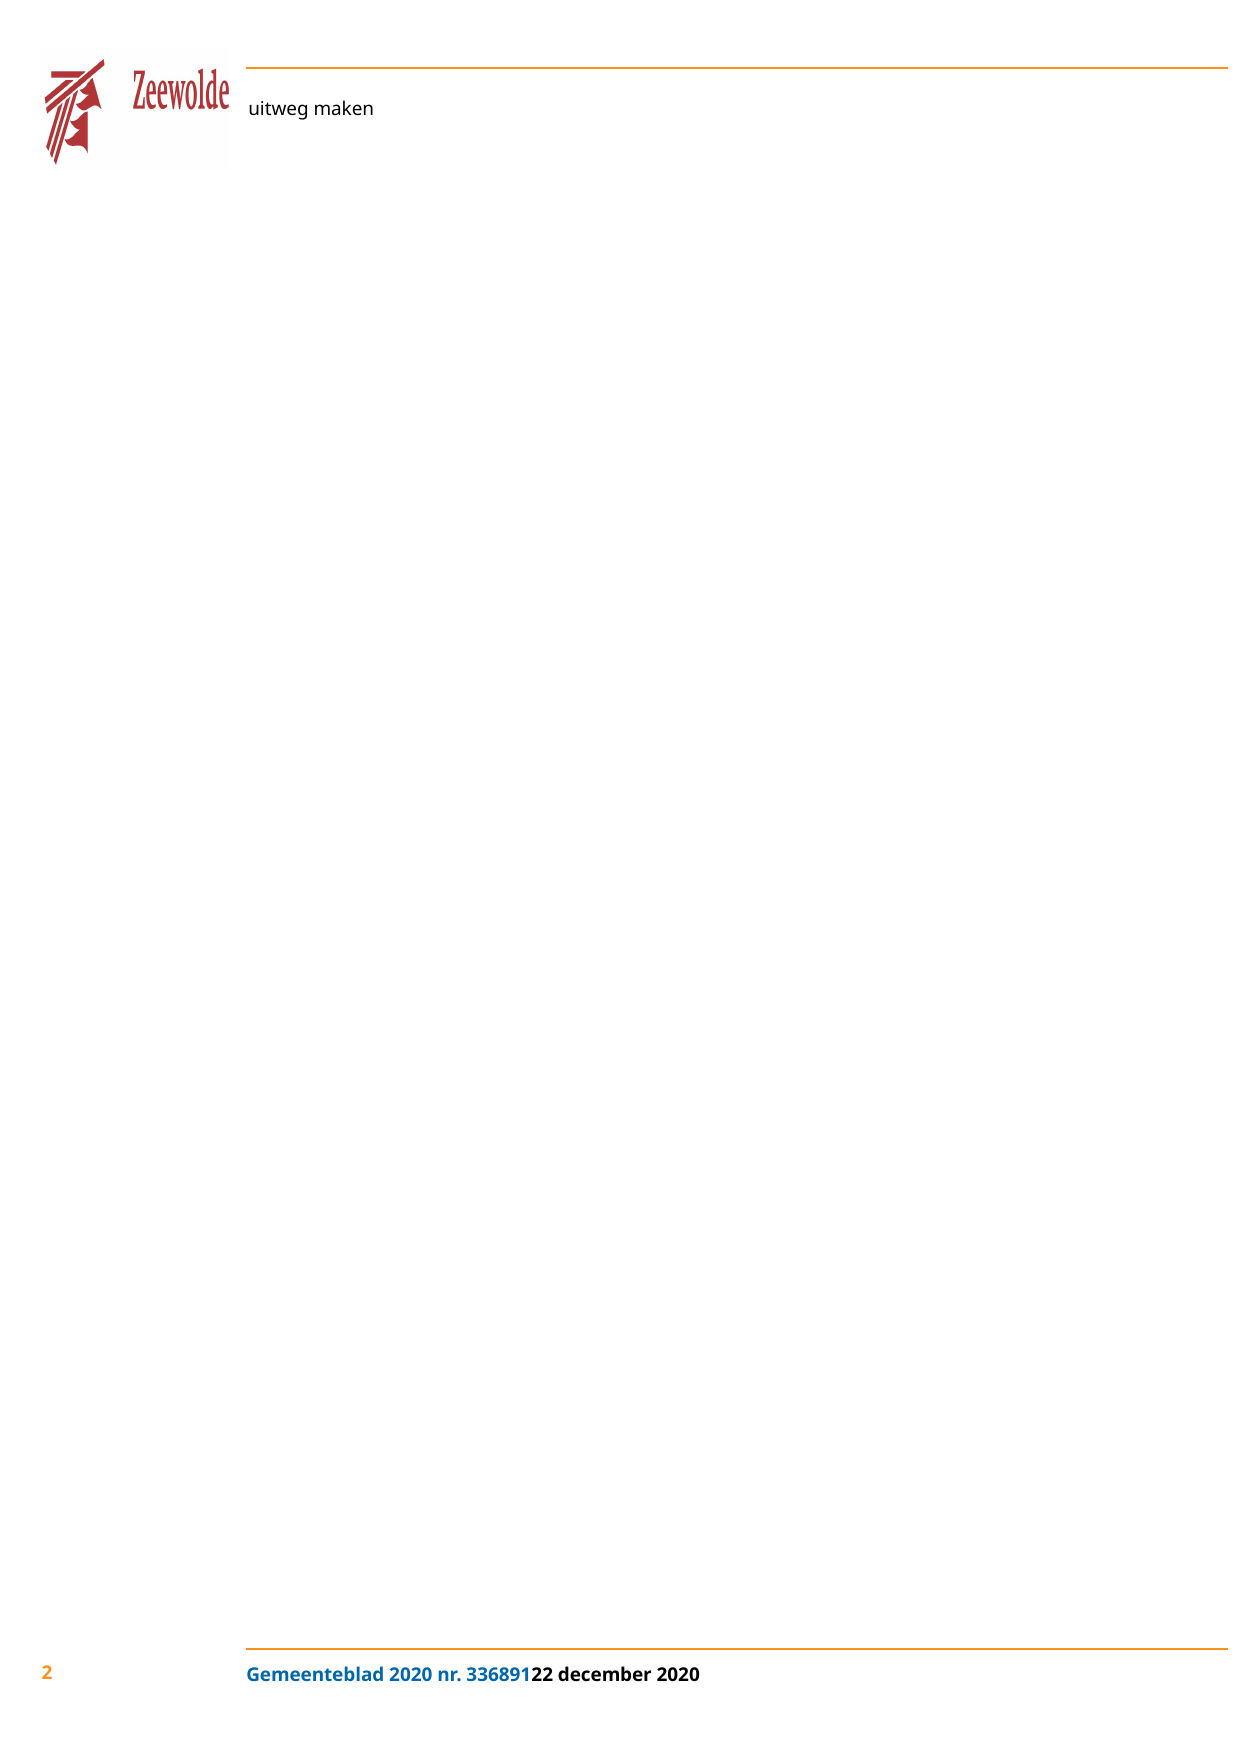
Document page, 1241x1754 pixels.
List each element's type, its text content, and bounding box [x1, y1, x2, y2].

text uitweg maken [248, 95, 1152, 121]
picture [41, 47, 231, 172]
